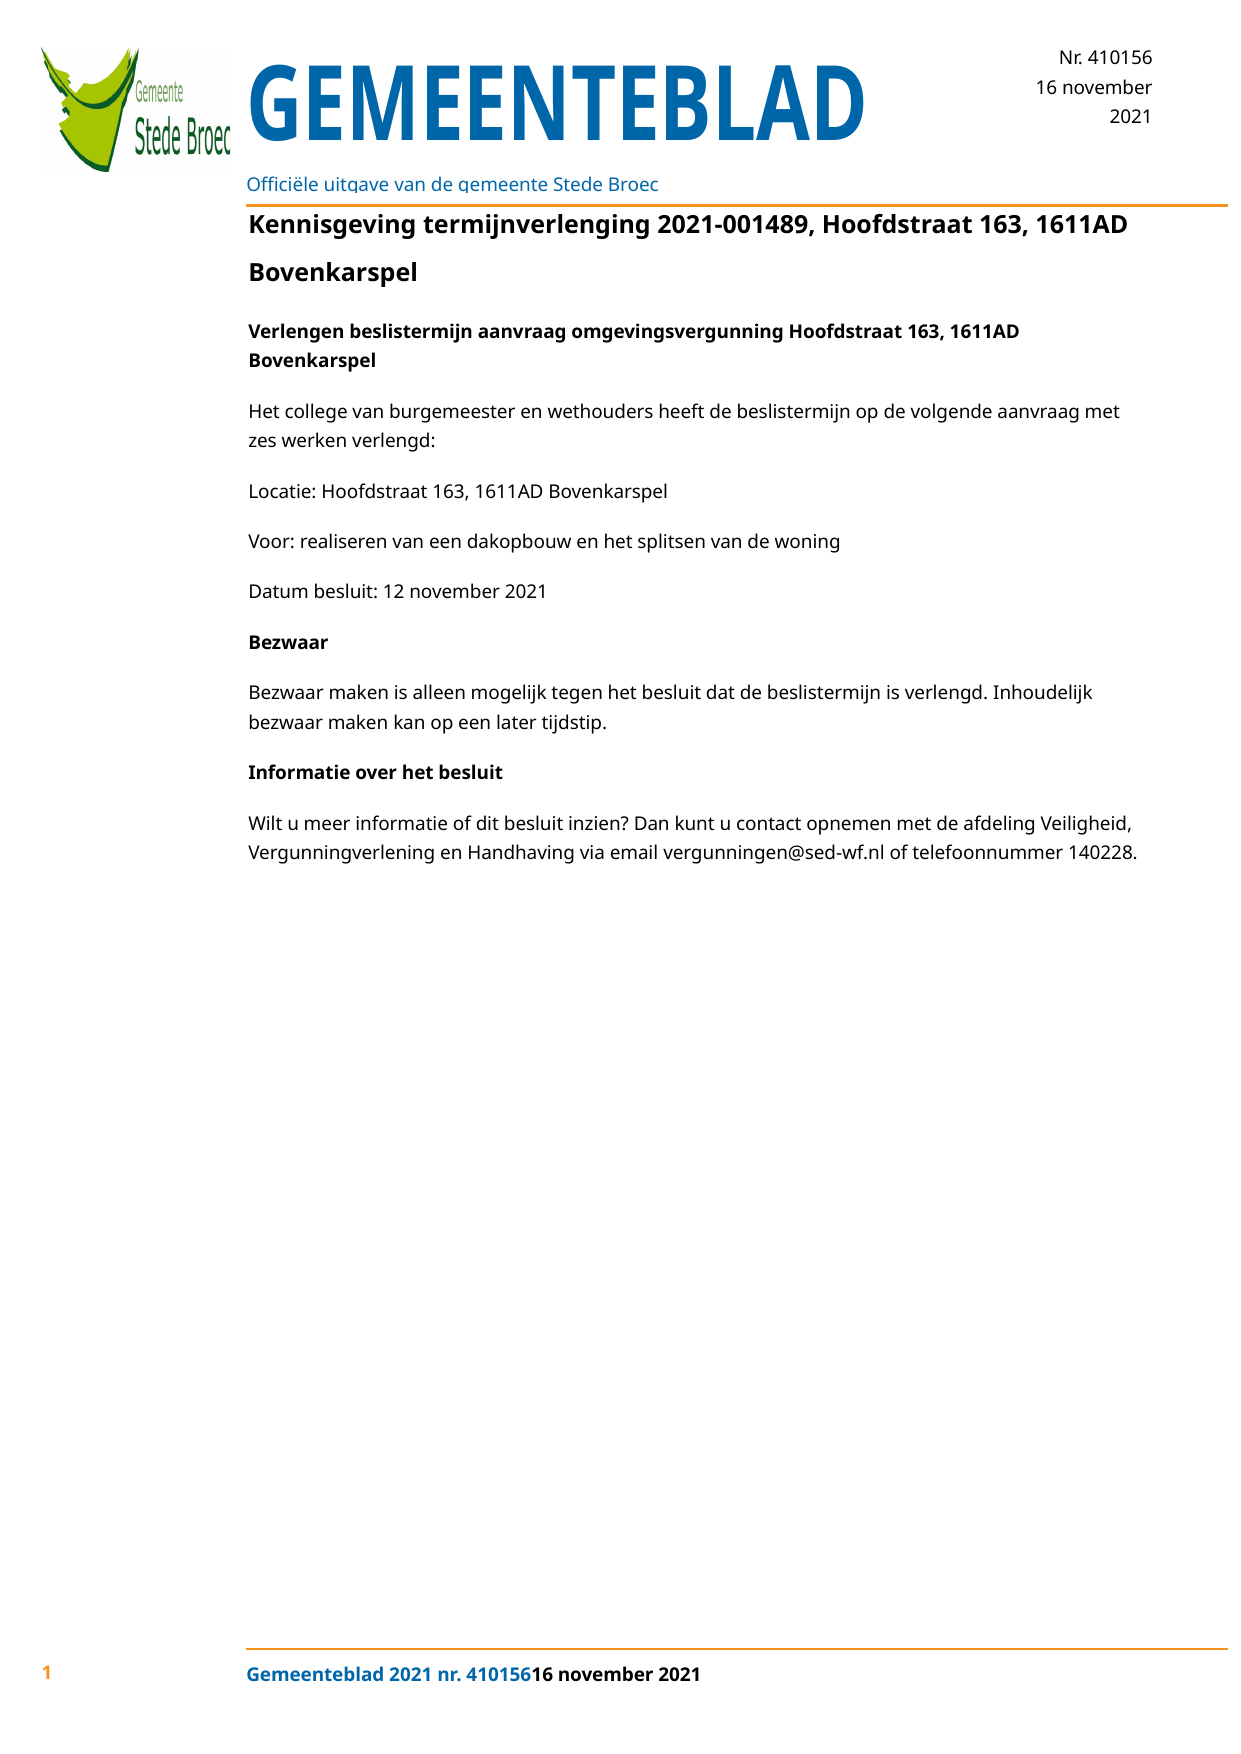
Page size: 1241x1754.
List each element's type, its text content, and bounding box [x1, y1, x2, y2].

text Kennisgeving termijnverlenging 2021-001489, Hoofdstraat 163, 1611AD Bovenkarspel [248, 207, 1152, 288]
text Bezwaar maken is alleen mogelijk tegen het besluit dat de beslistermijn is verlengd. Inhoudelijk bezwaar maken kan op een later tijdstip. [248, 679, 1152, 735]
text Verlengen beslistermijn aanvraag omgevingsvergunning Hoofdstraat 163, 1611AD Bovenkarspel [248, 318, 1152, 373]
text Bezwaar [248, 629, 1152, 655]
text Voor: realiseren van een dakopbouw en het splitsen van de woning [248, 528, 1152, 554]
text Locatie: Hoofdstraat 163, 1611AD Bovenkarspel [248, 478, 1152, 504]
text Het college van burgemeester en wethouders heeft de beslistermijn op de volgende aanvraag met zes werken verlengd: [248, 398, 1152, 453]
text Informatie over het besluit [248, 759, 1152, 785]
text Datum besluit: 12 november 2021 [248, 579, 1152, 604]
picture [41, 47, 231, 172]
text Wilt u meer informatie of dit besluit inzien? Dan kunt u contact opnemen met de afdeling Veiligheid, Vergunningverlening en Handhaving via email vergunningen@sed-wf.nl of telefoonnummer 140228. [248, 810, 1152, 865]
